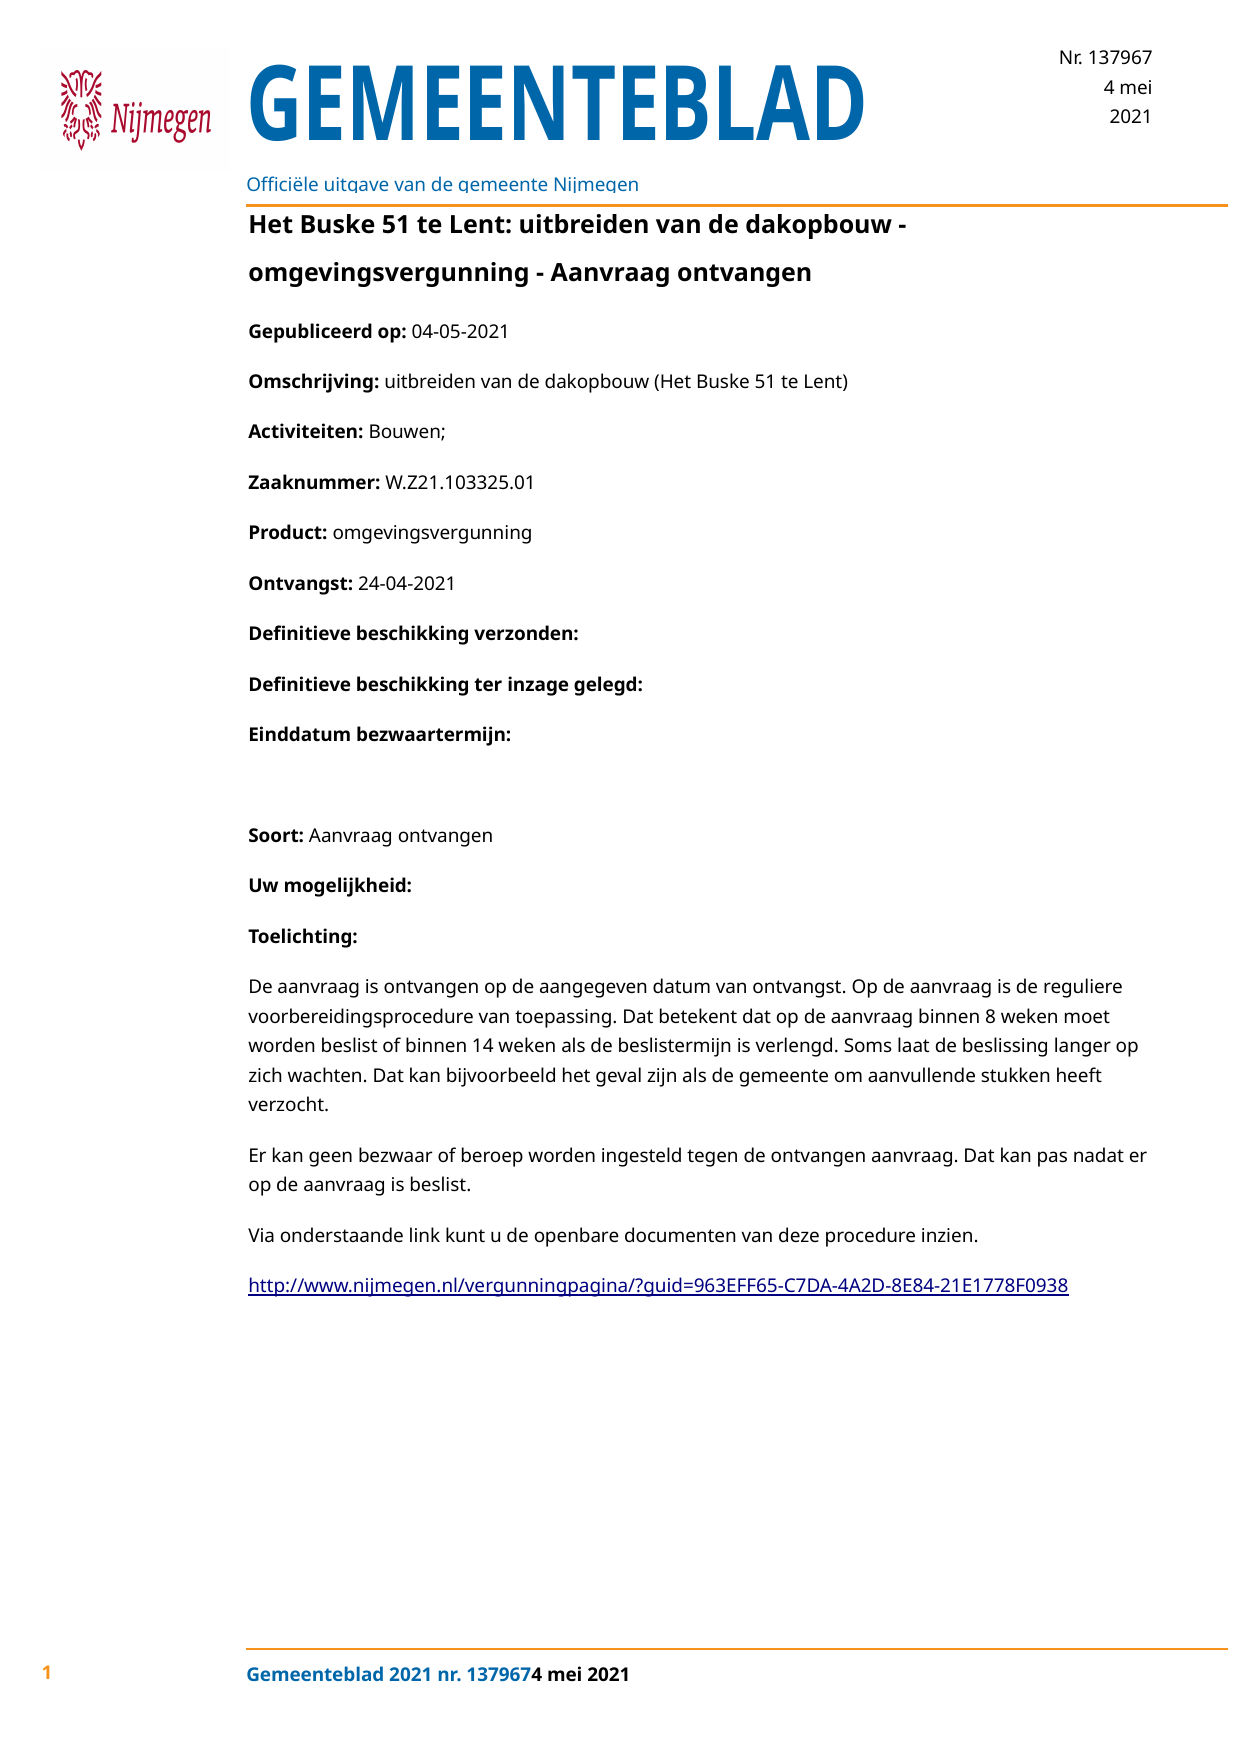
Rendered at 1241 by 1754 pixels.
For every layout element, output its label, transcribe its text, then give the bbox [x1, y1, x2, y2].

text Gepubliceerd op: 04-05-2021 [248, 318, 1152, 344]
text Definitieve beschikking verzonden: [248, 620, 1152, 646]
text Einddatum bezwaartermijn: [248, 721, 1152, 747]
text Het Buske 51 te Lent: uitbreiden van de dakopbouw - omgevingsvergunning - Aanvraag ontvangen [248, 207, 1152, 288]
text Er kan geen bezwaar of beroep worden ingesteld tegen de ontvangen aanvraag. Dat kan pas nadat er op de aanvraag is beslist. [248, 1142, 1152, 1197]
text Zaaknummer: W.Z21.103325.01 [248, 469, 1152, 495]
text Definitieve beschikking ter inzage gelegd: [248, 671, 1152, 697]
text http://www.nijmegen.nl/vergunningpagina/?guid=963EFF65-C7DA-4A2D-8E84-21E1778F0938 [248, 1272, 1152, 1298]
text Toelichting: [248, 923, 1152, 949]
text Product: omgevingsvergunning [248, 519, 1152, 545]
text Ontvangst: 24-04-2021 [248, 570, 1152, 596]
text Uw mogelijkheid: [248, 872, 1152, 898]
text De aanvraag is ontvangen op de aangegeven datum van ontvangst. Op de aanvraag is de reguliere voorbereidingsprocedure van toepassing. Dat betekent dat op de aanvraag binnen 8 weken moet worden beslist of binnen 14 weken als de beslistermijn is verlengd. Soms laat de beslissing langer op zich wachten. Dat kan bijvoorbeeld het geval zijn als de gemeente om aanvullende stukken heeft verzocht. [248, 973, 1152, 1117]
text Soort: Aanvraag ontvangen [248, 822, 1152, 848]
picture [41, 47, 231, 172]
text Activiteiten: Bouwen; [248, 419, 1152, 444]
text Via onderstaande link kunt u de openbare documenten van deze procedure inzien. [248, 1222, 1152, 1248]
text Omschrijving: uitbreiden van de dakopbouw (Het Buske 51 te Lent) [248, 368, 1152, 394]
